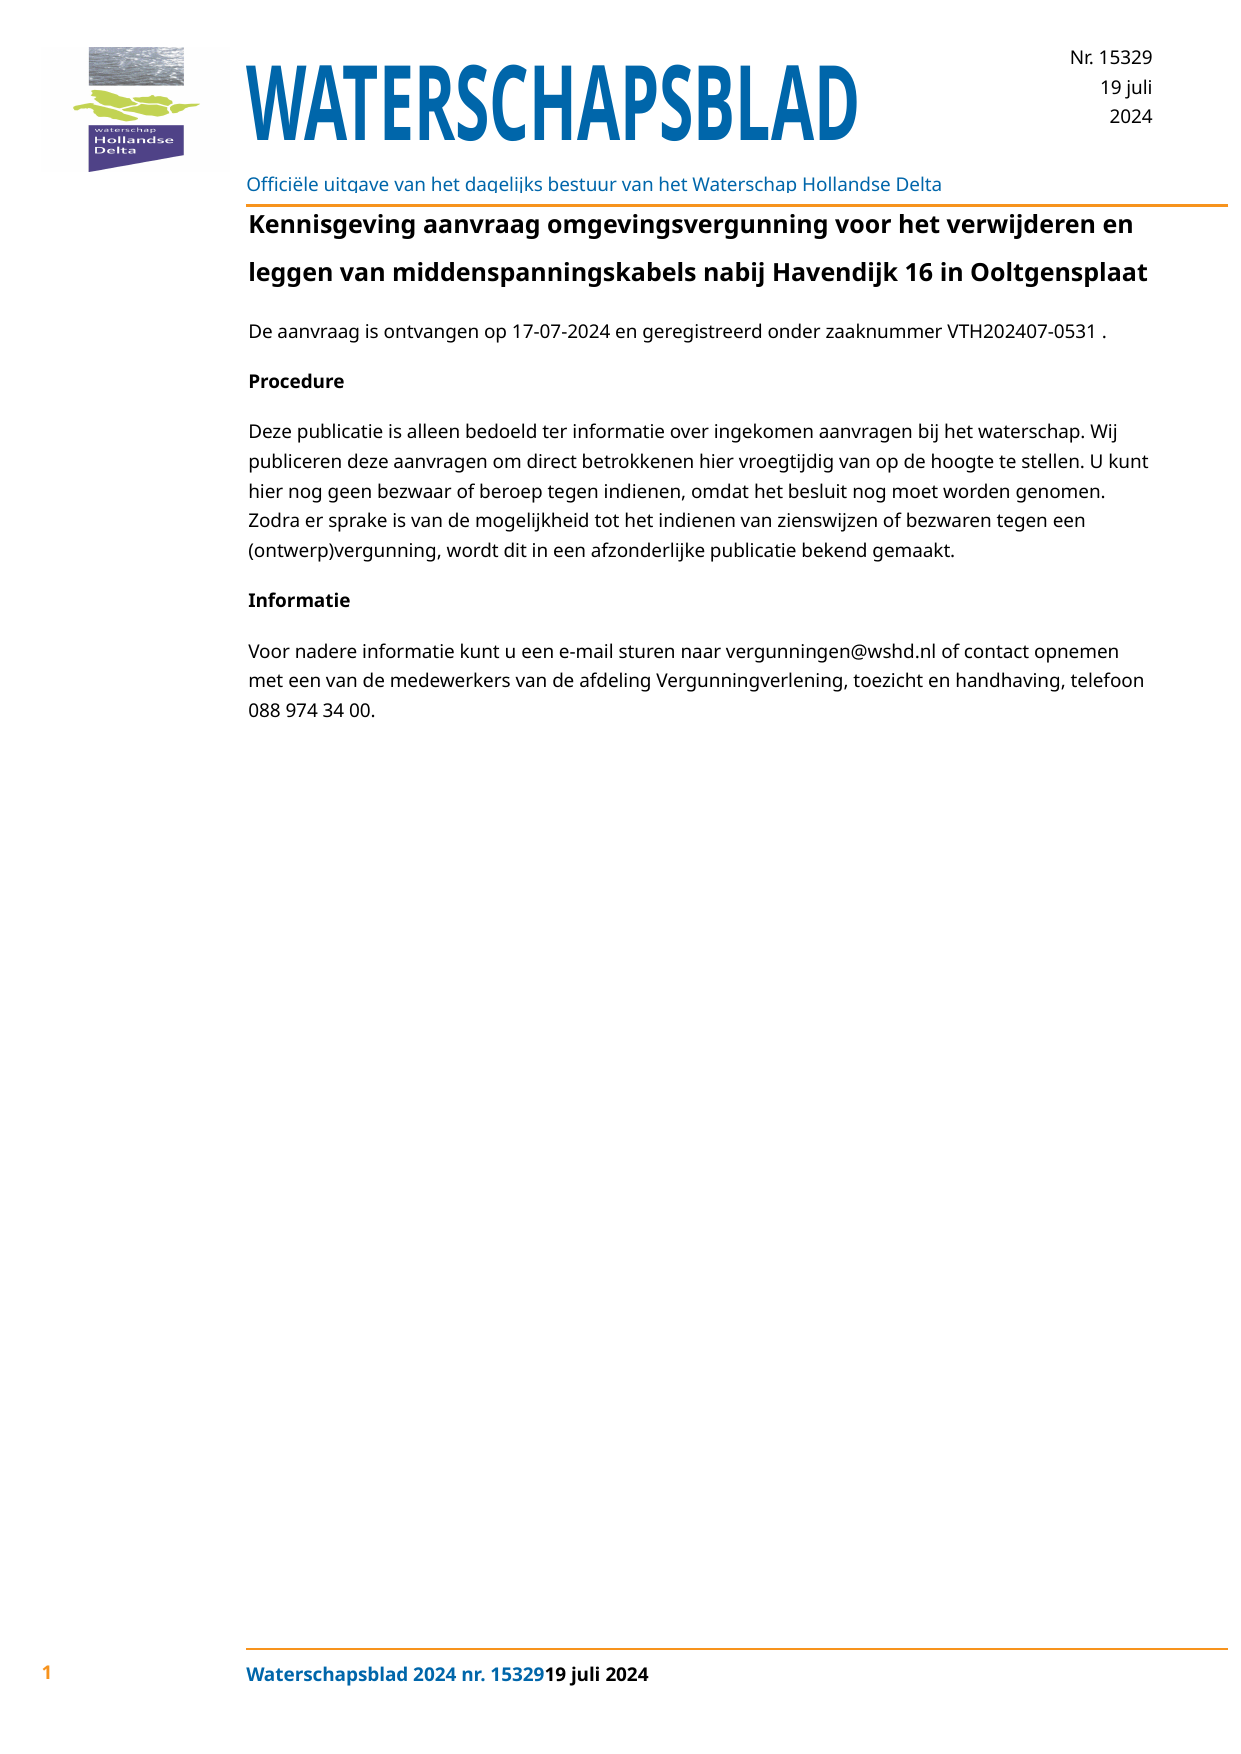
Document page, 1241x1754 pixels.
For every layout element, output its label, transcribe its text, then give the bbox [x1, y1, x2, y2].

text Deze publicatie is alleen bedoeld ter informatie over ingekomen aanvragen bij het waterschap. Wij publiceren deze aanvragen om direct betrokkenen hier vroegtijdig van op de hoogte te stellen. U kunt hier nog geen bezwaar of beroep tegen indienen, omdat het besluit nog moet worden genomen. Zodra er sprake is van de mogelijkheid tot het indienen van zienswijzen of bezwaren tegen een (ontwerp)vergunning, wordt dit in een afzonderlijke publicatie bekend gemaakt. [248, 419, 1152, 563]
text Procedure [248, 368, 1152, 394]
text Informatie [248, 587, 1152, 613]
picture [41, 47, 231, 172]
text Kennisgeving aanvraag omgevingsvergunning voor het verwijderen en leggen van middenspanningskabels nabij Havendijk 16 in Ooltgensplaat [248, 207, 1152, 288]
text Voor nadere informatie kunt u een e-mail sturen naar vergunningen@wshd.nl of contact opnemen met een van de medewerkers van de afdeling Vergunningverlening, toezicht en handhaving, telefoon 088 974 34 00. [248, 638, 1152, 723]
text De aanvraag is ontvangen op 17-07-2024 en geregistreerd onder zaaknummer VTH202407-0531 . [248, 318, 1152, 344]
